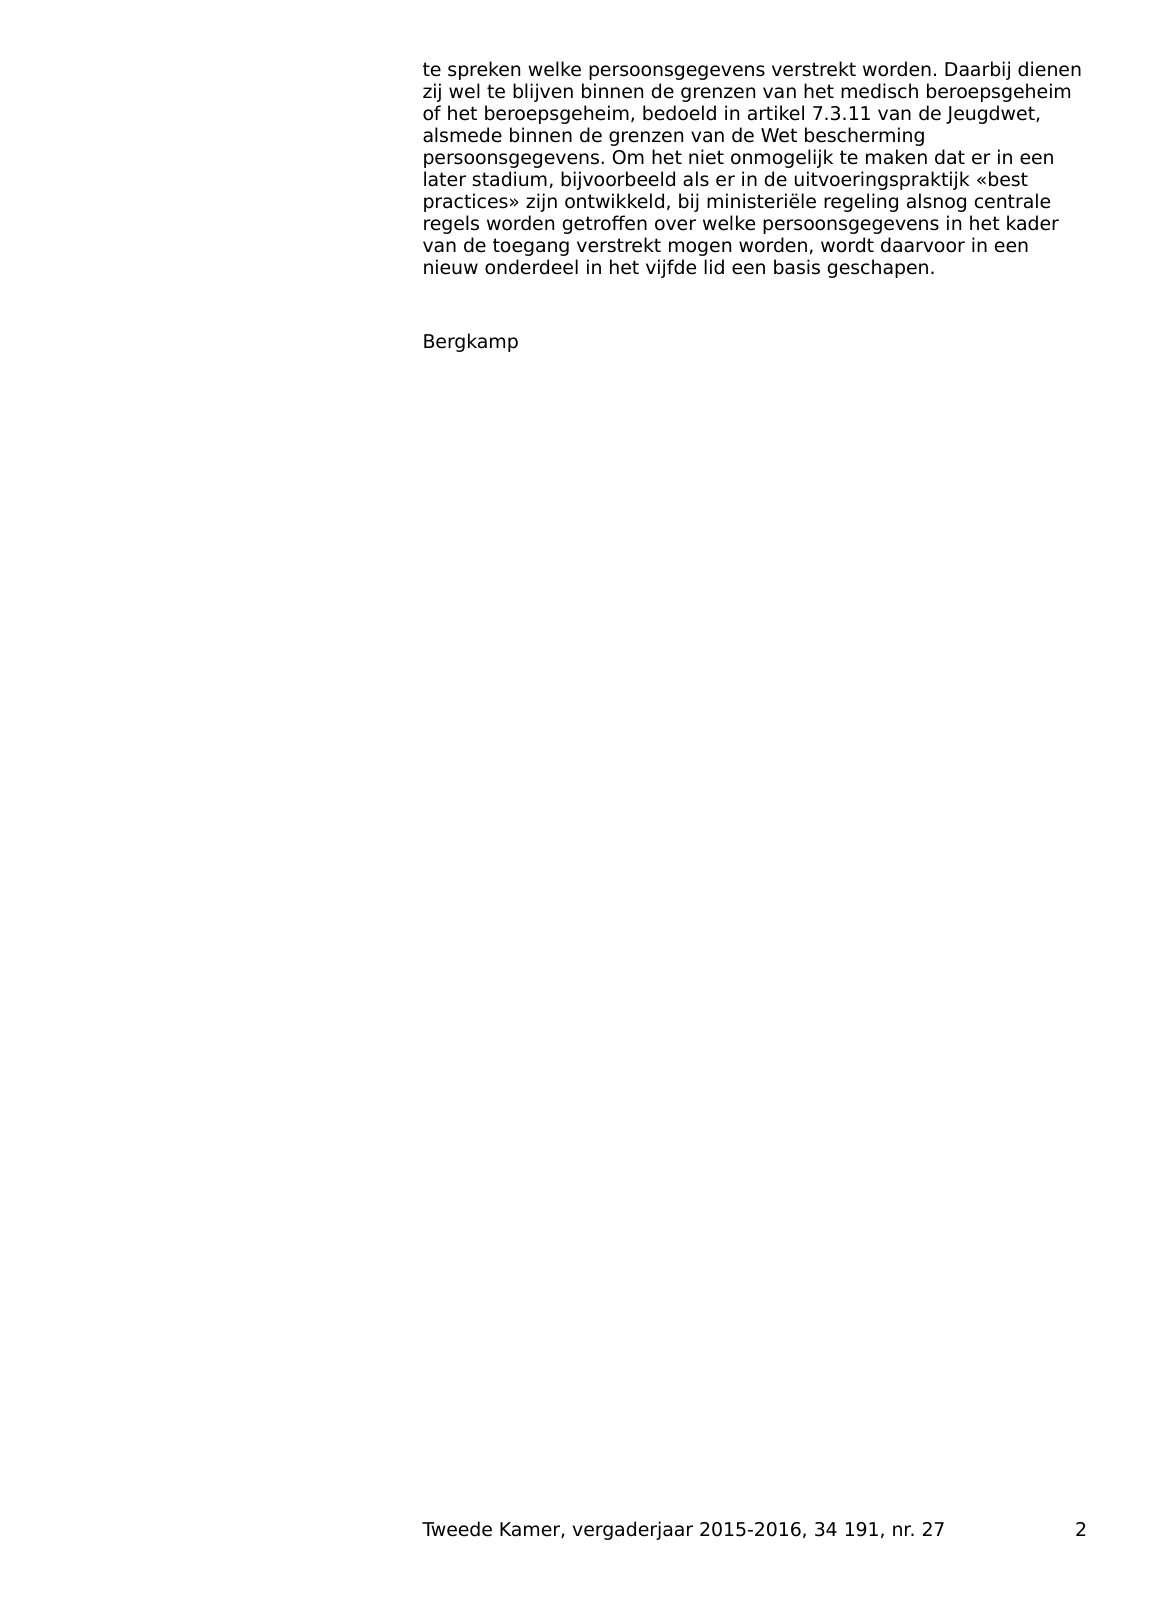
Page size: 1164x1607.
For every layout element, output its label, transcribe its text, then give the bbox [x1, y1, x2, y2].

text Bergkamp [422, 309, 1087, 353]
text te spreken welke persoonsgegevens verstrekt worden. Daarbij dienen zij wel te blijven binnen de grenzen van het medisch beroepsgeheim of het beroepsgeheim, bedoeld in artikel 7.3.11 van de Jeugdwet, alsmede binnen de grenzen van de Wet bescherming persoonsgegevens. Om het niet onmogelijk te maken dat er in een later stadium, bijvoorbeeld als er in de uitvoeringspraktijk «best practices» zijn ontwikkeld, bij ministeriële regeling alsnog centrale regels worden getroffen over welke persoonsgegevens in het kader van de toegang verstrekt mogen worden, wordt daarvoor in een nieuw onderdeel in het vijfde lid een basis geschapen. [422, 59, 1087, 279]
